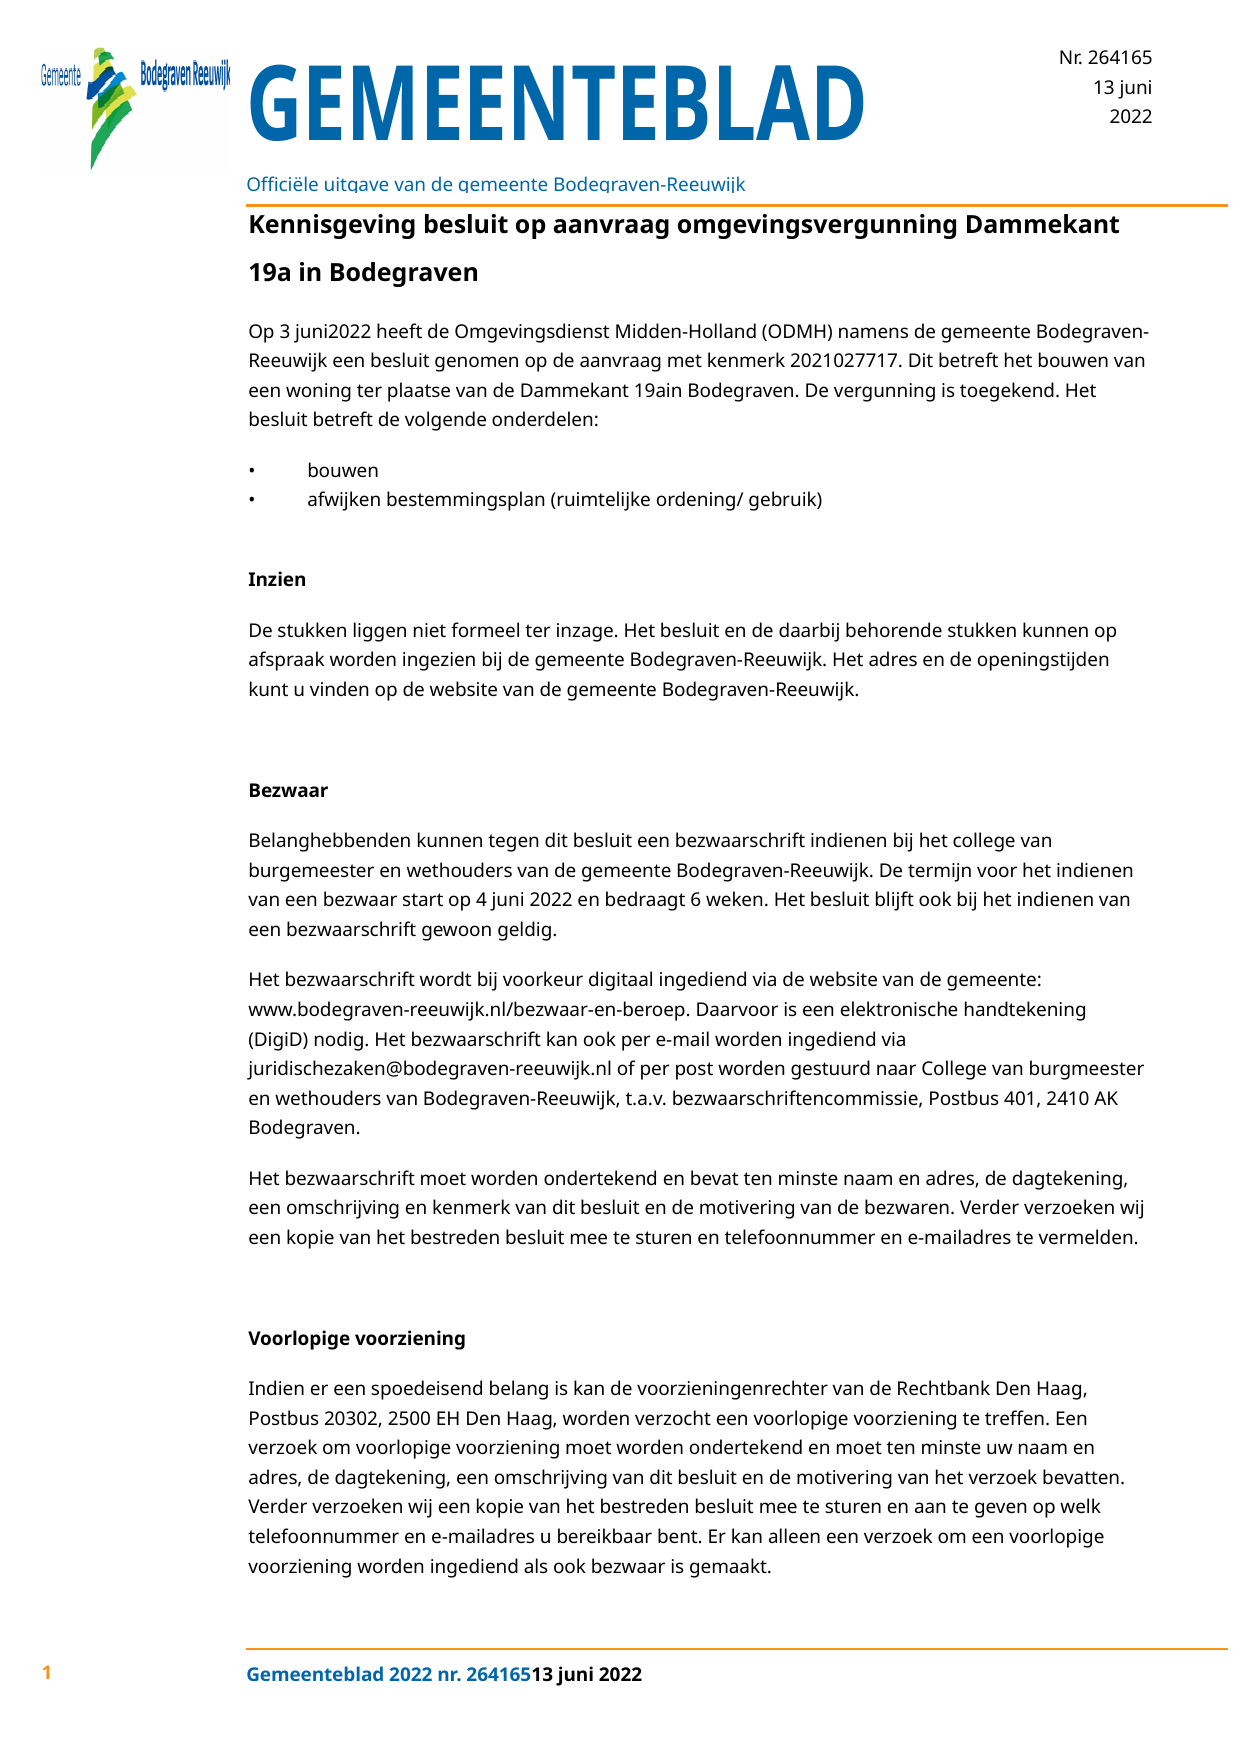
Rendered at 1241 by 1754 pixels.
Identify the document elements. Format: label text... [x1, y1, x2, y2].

text Belanghebbenden kunnen tegen dit besluit een bezwaarschrift indienen bij het college van burgemeester en wethouders van de gemeente Bodegraven-Reeuwijk. De termijn voor het indienen van een bezwaar start op 4 juni 2022 en bedraagt 6 weken. Het besluit blijft ook bij het indienen van een bezwaarschrift gewoon geldig. [248, 827, 1152, 942]
text Indien er een spoedeisend belang is kan de voorzieningenrechter van de Rechtbank Den Haag, Postbus 20302, 2500 EH Den Haag, worden verzocht een voorlopige voorziening te treffen. Een verzoek om voorlopige voorziening moet worden ondertekend en moet ten minste uw naam en adres, de dagtekening, een omschrijving van dit besluit en de motivering van het verzoek bevatten. Verder verzoeken wij een kopie van het bestreden besluit mee te sturen en aan te geven op welk telefoonnummer en e-mailadres u bereikbaar bent. Er kan alleen een verzoek om een voorlopige voorziening worden ingediend als ook bezwaar is gemaakt. [248, 1375, 1152, 1579]
list afwijken bestemmingsplan (ruimtelijke ordening/ gebruik) [248, 487, 1152, 512]
text Het bezwaarschrift wordt bij voorkeur digitaal ingediend via de website van de gemeente: www.bodegraven-reeuwijk.nl/bezwaar-en-beroep. Daarvoor is een elektronische handtekening (DigiD) nodig. Het bezwaarschrift kan ook per e-mail worden ingediend via juridischezaken@bodegraven-reeuwijk.nl of per post worden gestuurd naar College van burgmeester en wethouders van Bodegraven-Reeuwijk, t.a.v. bezwaarschriftencommissie, Postbus 401, 2410 AK Bodegraven. [248, 967, 1152, 1140]
text Bezwaar [248, 777, 1152, 803]
text Inzien [248, 567, 1152, 592]
text Kennisgeving besluit op aanvraag omgevingsvergunning Dammekant 19a in Bodegraven [248, 207, 1152, 288]
list bouwen [248, 457, 1152, 483]
picture [41, 47, 231, 172]
text Het bezwaarschrift moet worden ondertekend en bevat ten minste naam en adres, de dagtekening, een omschrijving en kenmerk van dit besluit en de motivering van de bezwaren. Verder verzoeken wij een kopie van het bestreden besluit mee te sturen en telefoonnummer en e-mailadres te vermelden. [248, 1165, 1152, 1250]
text Op 3 juni2022 heeft de Omgevingsdienst Midden-Holland (ODMH) namens de gemeente Bodegraven-Reeuwijk een besluit genomen op de aanvraag met kenmerk 2021027717. Dit betreft het bouwen van een woning ter plaatse van de Dammekant 19ain Bodegraven. De vergunning is toegekend. Het besluit betreft de volgende onderdelen: [248, 318, 1152, 432]
text Voorlopige voorziening [248, 1325, 1152, 1351]
text De stukken liggen niet formeel ter inzage. Het besluit en de daarbij behorende stukken kunnen op afspraak worden ingezien bij de gemeente Bodegraven-Reeuwijk. Het adres en de openingstijden kunt u vinden op de website van de gemeente Bodegraven-Reeuwijk. [248, 617, 1152, 702]
